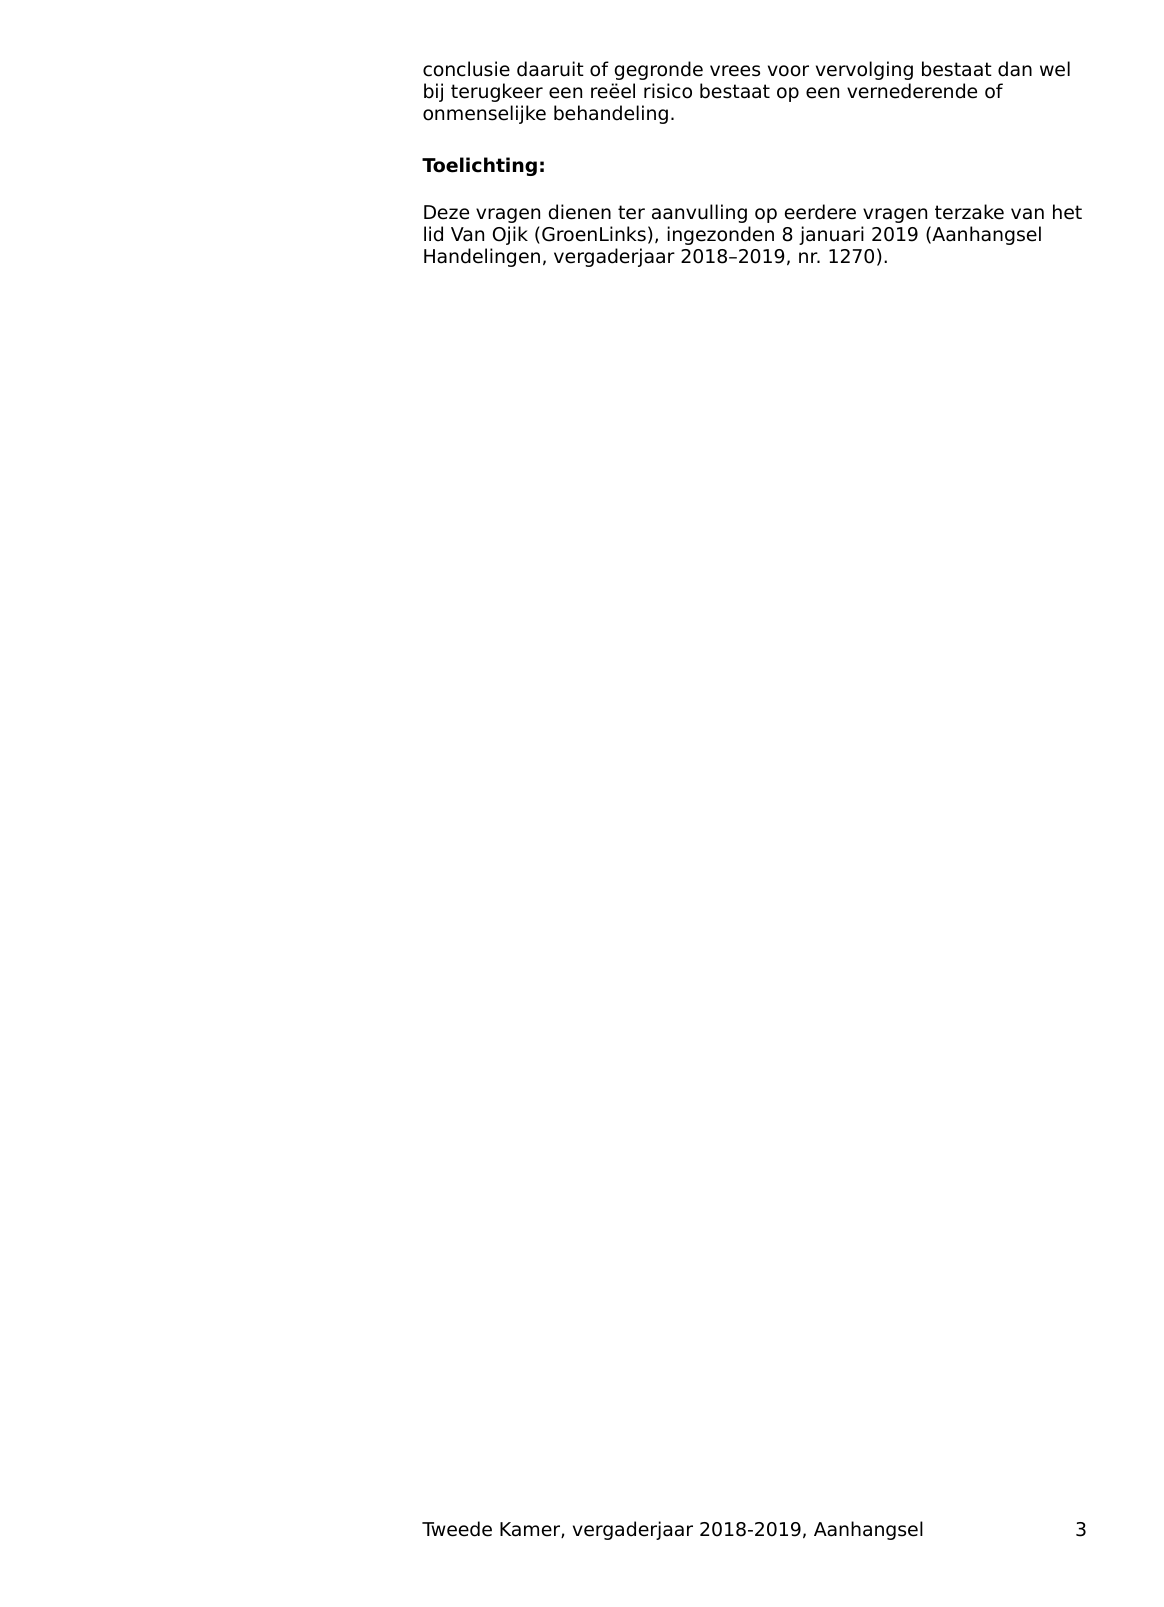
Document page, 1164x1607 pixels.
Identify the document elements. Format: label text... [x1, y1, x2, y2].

text Deze vragen dienen ter aanvulling op eerdere vragen terzake van het lid Van Ojik (GroenLinks), ingezonden 8 januari 2019 (Aanhangsel Handelingen, vergaderjaar 2018–2019, nr. 1270). [422, 202, 1087, 268]
subtitle Toelichting: [422, 155, 1087, 177]
text conclusie daaruit of gegronde vrees voor vervolging bestaat dan wel bij terugkeer een reëel risico bestaat op een vernederende of onmenselijke behandeling. [422, 59, 1087, 125]
